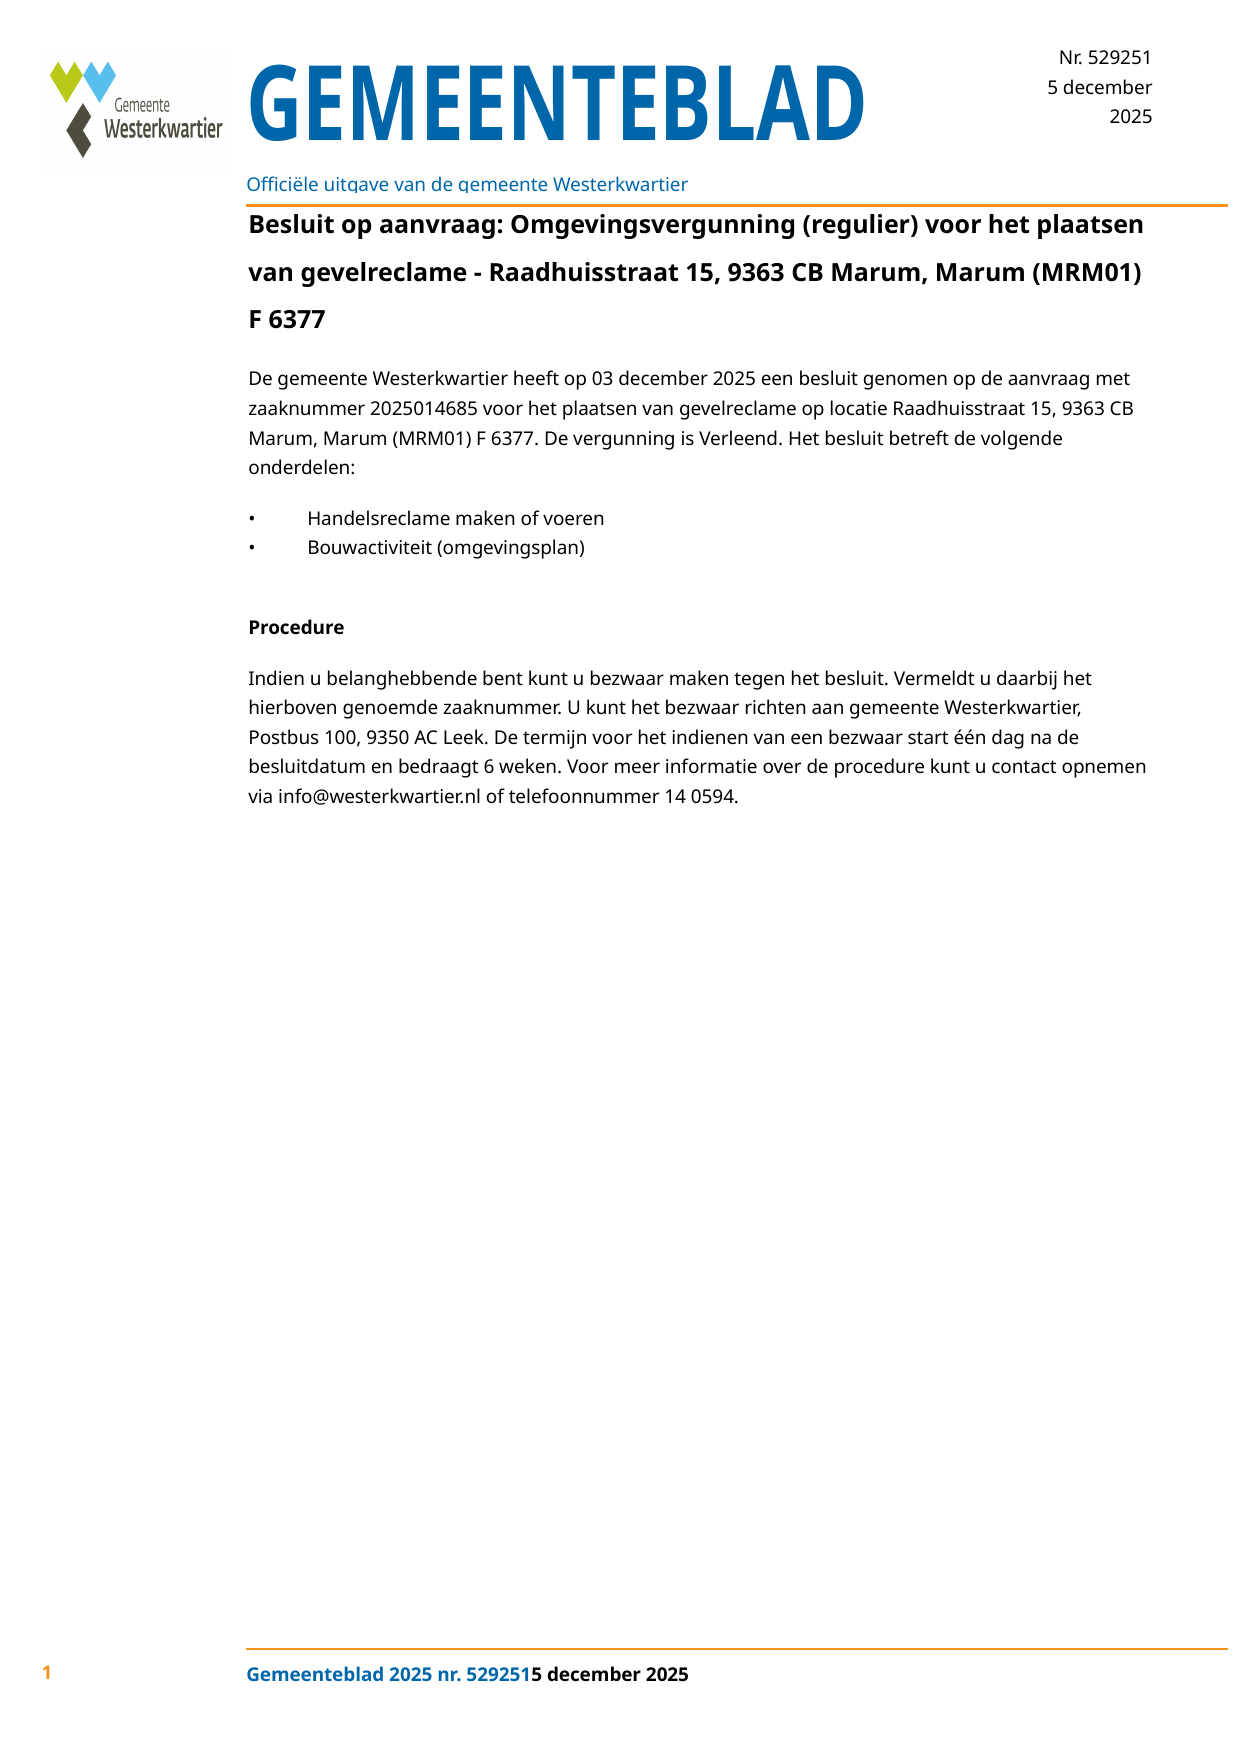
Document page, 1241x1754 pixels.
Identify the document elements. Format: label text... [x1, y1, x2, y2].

text Besluit op aanvraag: Omgevingsvergunning (regulier) voor het plaatsen van gevelreclame - Raadhuisstraat 15, 9363 CB Marum, Marum (MRM01) F 6377 [248, 207, 1152, 336]
list Bouwactiviteit (omgevingsplan) [248, 534, 1152, 560]
list Handelsreclame maken of voeren [248, 505, 1152, 530]
text Procedure [248, 614, 1152, 640]
text De gemeente Westerkwartier heeft op 03 december 2025 een besluit genomen op de aanvraag met zaaknummer 2025014685 voor het plaatsen van gevelreclame op locatie Raadhuisstraat 15, 9363 CB Marum, Marum (MRM01) F 6377. De vergunning is Verleend. Het besluit betreft de volgende onderdelen: [248, 366, 1152, 480]
text Indien u belanghebbende bent kunt u bezwaar maken tegen het besluit. Vermeldt u daarbij het hierboven genoemde zaaknummer. U kunt het bezwaar richten aan gemeente Westerkwartier, Postbus 100, 9350 AC Leek. De termijn voor het indienen van een bezwaar start één dag na de besluitdatum en bedraagt 6 weken. Voor meer informatie over de procedure kunt u contact opnemen via info@westerkwartier.nl of telefoonnummer 14 0594. [248, 665, 1152, 809]
picture [41, 47, 231, 172]
